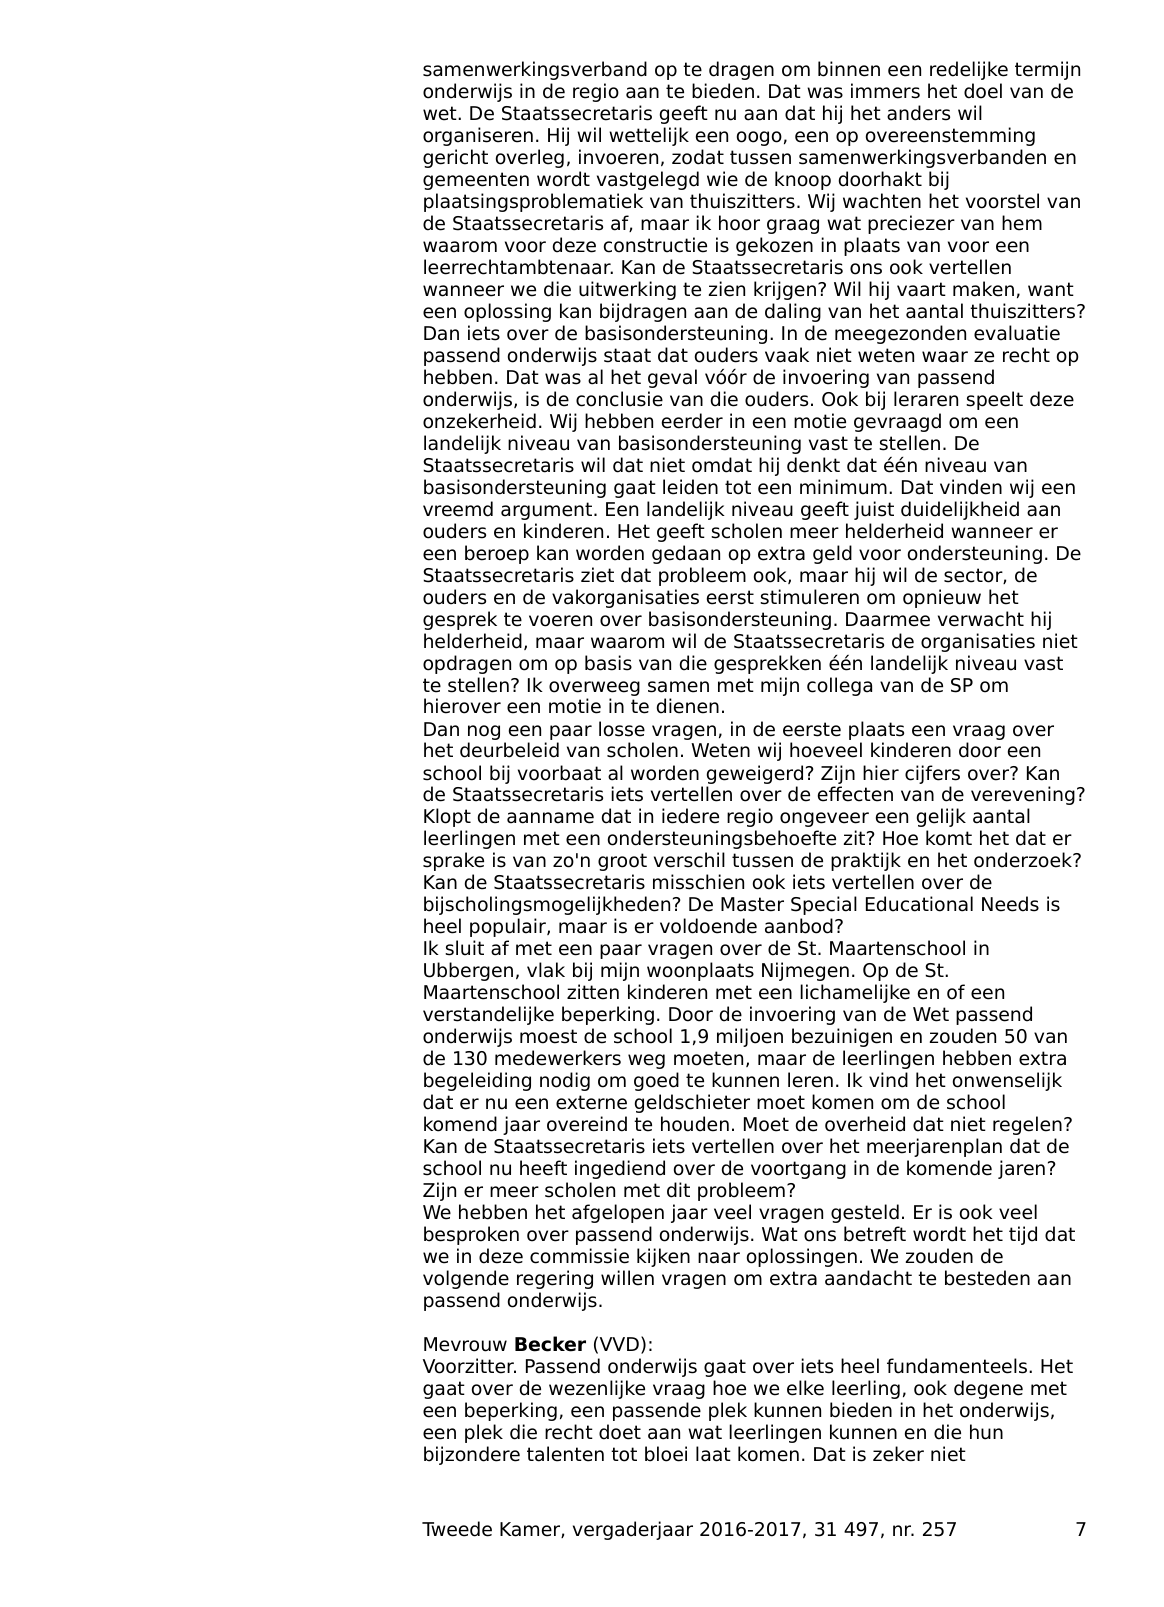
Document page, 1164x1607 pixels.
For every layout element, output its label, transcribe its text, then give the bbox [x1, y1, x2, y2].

text Dan nog een paar losse vragen, in de eerste plaats een vraag over het deurbeleid van scholen. Weten wij hoeveel kinderen door een school bij voorbaat al worden geweigerd? Zijn hier cijfers over? Kan de Staatssecretaris iets vertellen over de effecten van de verevening? Klopt de aanname dat in iedere regio ongeveer een gelijk aantal leerlingen met een ondersteuningsbehoefte zit? Hoe komt het dat er sprake is van zo'n groot verschil tussen de praktijk en het onderzoek? Kan de Staatssecretaris misschien ook iets vertellen over de bijscholingsmogelijkheden? De Master Special Educational Needs is heel populair, maar is er voldoende aanbod? [422, 718, 1087, 938]
text samenwerkingsverband op te dragen om binnen een redelijke termijn onderwijs in de regio aan te bieden. Dat was immers het doel van de wet. De Staatssecretaris geeft nu aan dat hij het anders wil organiseren. Hij wil wettelijk een oogo, een op overeenstemming gericht overleg, invoeren, zodat tussen samenwerkingsverbanden en gemeenten wordt vastgelegd wie de knoop doorhakt bij plaatsingsproblematiek van thuiszitters. Wij wachten het voorstel van de Staatssecretaris af, maar ik hoor graag wat preciezer van hem waarom voor deze constructie is gekozen in plaats van voor een leerrechtambtenaar. Kan de Staatssecretaris ons ook vertellen wanneer we die uitwerking te zien krijgen? Wil hij vaart maken, want een oplossing kan bijdragen aan de daling van het aantal thuiszitters? [422, 59, 1087, 323]
text Voorzitter. Passend onderwijs gaat over iets heel fundamenteels. Het gaat over de wezenlijke vraag hoe we elke leerling, ook degene met een beperking, een passende plek kunnen bieden in het onderwijs, een plek die recht doet aan wat leerlingen kunnen en die hun bijzondere talenten tot bloei laat komen. Dat is zeker niet [422, 1356, 1087, 1466]
text We hebben het afgelopen jaar veel vragen gesteld. Er is ook veel besproken over passend onderwijs. Wat ons betreft wordt het tijd dat we in deze commissie kijken naar oplossingen. We zouden de volgende regering willen vragen om extra aandacht te besteden aan passend onderwijs. [422, 1202, 1087, 1312]
text Mevrouw Becker (VVD): [422, 1334, 1087, 1356]
text Ik sluit af met een paar vragen over de St. Maartenschool in Ubbergen, vlak bij mijn woonplaats Nijmegen. Op de St. Maartenschool zitten kinderen met een lichamelijke en of een verstandelijke beperking. Door de invoering van de Wet passend onderwijs moest de school 1,9 miljoen bezuinigen en zouden 50 van de 130 medewerkers weg moeten, maar de leerlingen hebben extra begeleiding nodig om goed te kunnen leren. Ik vind het onwenselijk dat er nu een externe geldschieter moet komen om de school komend jaar overeind te houden. Moet de overheid dat niet regelen? Kan de Staatssecretaris iets vertellen over het meerjarenplan dat de school nu heeft ingediend over de voortgang in de komende jaren? Zijn er meer scholen met dit probleem? [422, 938, 1087, 1202]
text Dan iets over de basisondersteuning. In de meegezonden evaluatie passend onderwijs staat dat ouders vaak niet weten waar ze recht op hebben. Dat was al het geval vóór de invoering van passend onderwijs, is de conclusie van die ouders. Ook bij leraren speelt deze onzekerheid. Wij hebben eerder in een motie gevraagd om een landelijk niveau van basisondersteuning vast te stellen. De Staatssecretaris wil dat niet omdat hij denkt dat één niveau van basisondersteuning gaat leiden tot een minimum. Dat vinden wij een vreemd argument. Een landelijk niveau geeft juist duidelijkheid aan ouders en kinderen. Het geeft scholen meer helderheid wanneer er een beroep kan worden gedaan op extra geld voor ondersteuning. De Staatssecretaris ziet dat probleem ook, maar hij wil de sector, de ouders en de vakorganisaties eerst stimuleren om opnieuw het gesprek te voeren over basisondersteuning. Daarmee verwacht hij helderheid, maar waarom wil de Staatssecretaris de organisaties niet opdragen om op basis van die gesprekken één landelijk niveau vast te stellen? Ik overweeg samen met mijn collega van de SP om hierover een motie in te dienen. [422, 323, 1087, 718]
